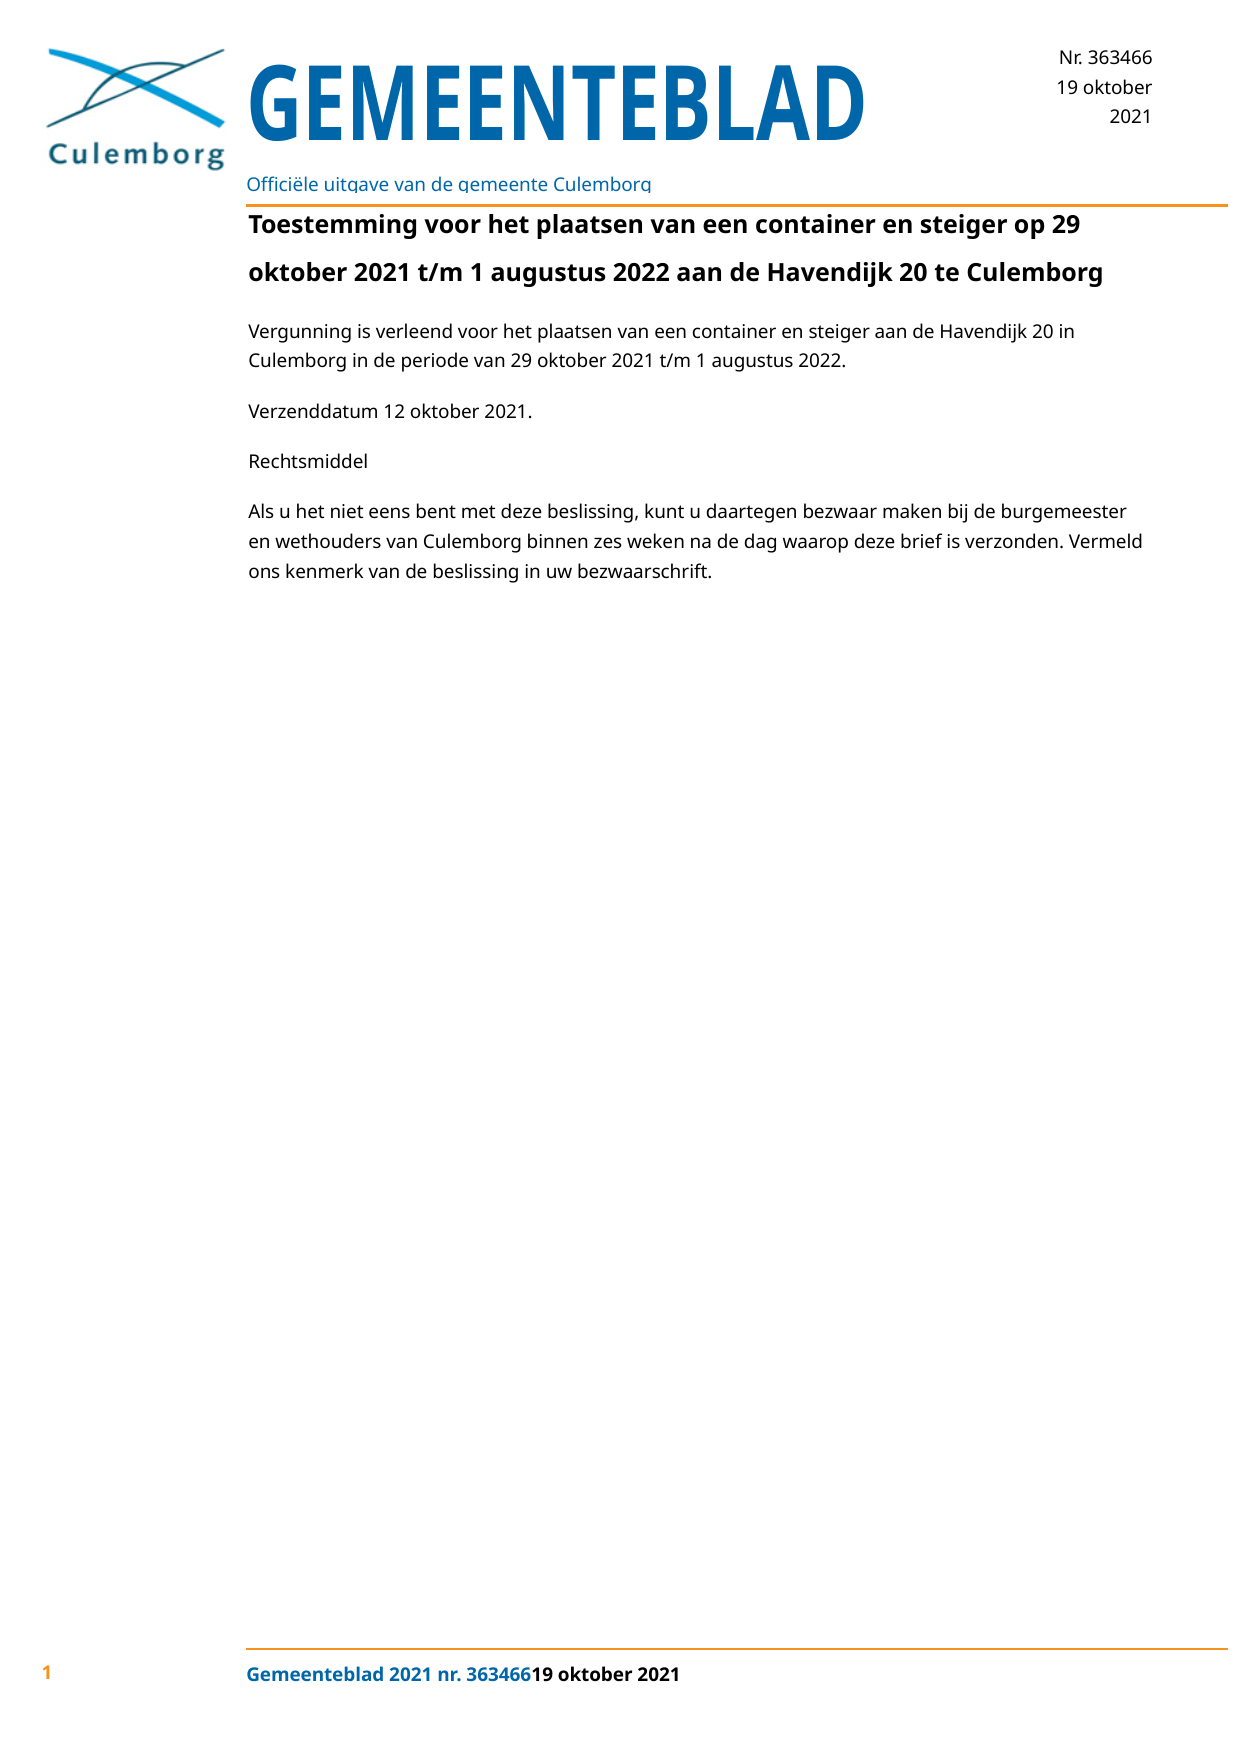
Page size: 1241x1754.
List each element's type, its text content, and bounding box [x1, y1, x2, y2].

text Toestemming voor het plaatsen van een container en steiger op 29 oktober 2021 t/m 1 augustus 2022 aan de Havendijk 20 te Culemborg [248, 207, 1152, 288]
text Vergunning is verleend voor het plaatsen van een container en steiger aan de Havendijk 20 in Culemborg in de periode van 29 oktober 2021 t/m 1 augustus 2022. [248, 318, 1152, 373]
text Als u het niet eens bent met deze beslissing, kunt u daartegen bezwaar maken bij de burgemeester en wethouders van Culemborg binnen zes weken na de dag waarop deze brief is verzonden. Vermeld ons kenmerk van de beslissing in uw bezwaarschrift. [248, 499, 1152, 584]
picture [41, 47, 231, 172]
text Verzenddatum 12 oktober 2021. [248, 398, 1152, 424]
text Rechtsmiddel [248, 448, 1152, 474]
